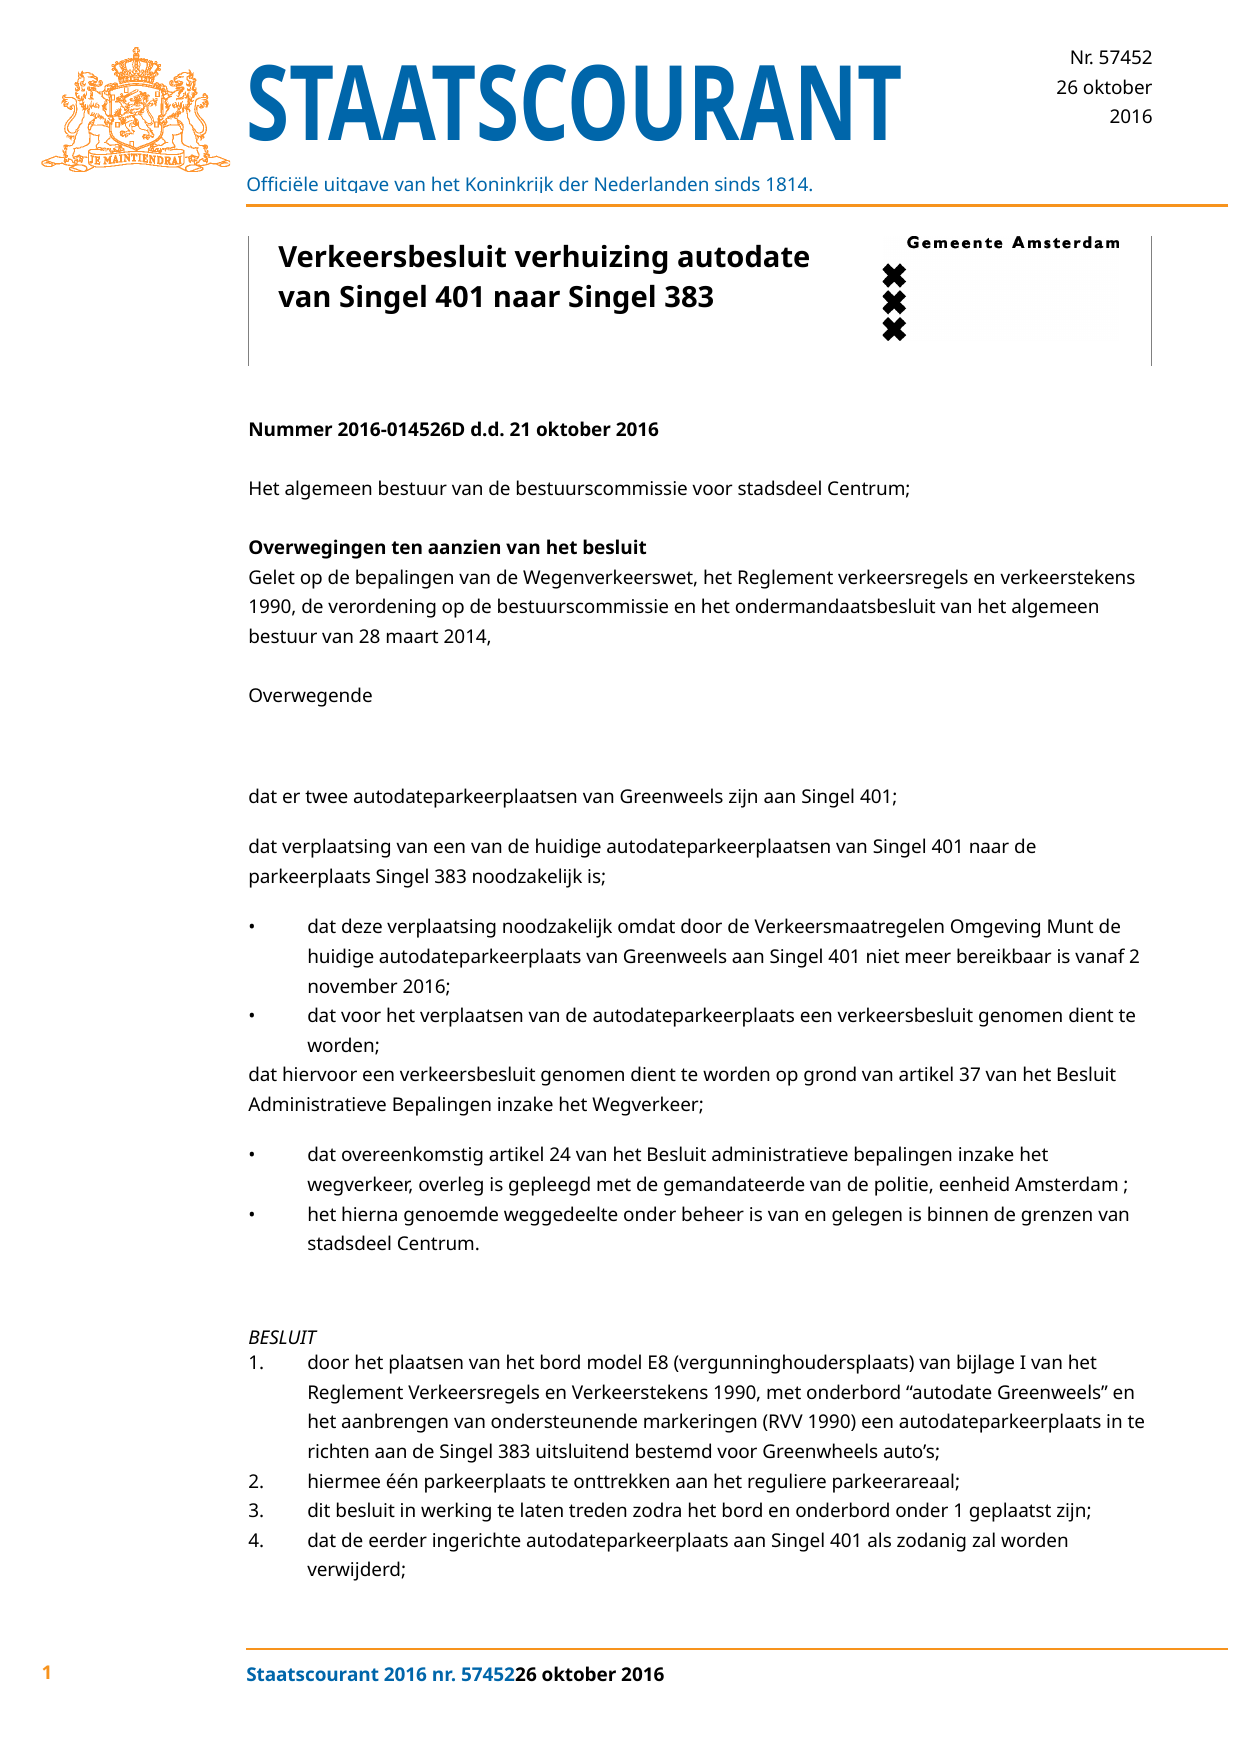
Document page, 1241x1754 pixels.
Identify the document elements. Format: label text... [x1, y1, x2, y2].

list dit besluit in werking te laten treden zodra het bord en onderbord onder 1 geplaatst zijn; [248, 1497, 1152, 1523]
text BESLUIT [248, 1324, 1152, 1349]
table_header Verkeersbesluit verhuizing autodate van Singel 401 naar Singel 383 [249, 236, 850, 366]
text dat verplaatsing van een van de huidige autodateparkeerplaatsen van Singel 401 naar de parkeerplaats Singel 383 noodzakelijk is; [248, 834, 1152, 889]
text Overwegende [248, 682, 1152, 708]
list dat voor het verplaatsen van de autodateparkeerplaats een verkeersbesluit genomen dient te worden; [248, 1002, 1152, 1058]
list het hierna genoemde weggedeelte onder beheer is van en gelegen is binnen de grenzen van stadsdeel Centrum. [248, 1201, 1152, 1256]
text Overwegingen ten aanzien van het besluit [248, 534, 1152, 560]
text Gelet op de bepalingen van de Wegenverkeerswet, het Reglement verkeersregels en verkeerstekens 1990, de verordening op de bestuurscommissie en het ondermandaatsbesluit van het algemeen bestuur van 28 maart 2014, [248, 564, 1152, 649]
text dat hiervoor een verkeersbesluit genomen dient te worden op grond van artikel 37 van het Besluit Administratieve Bepalingen inzake het Wegverkeer; [248, 1062, 1152, 1117]
list dat deze verplaatsing noodzakelijk omdat door de Verkeersmaatregelen Omgeving Munt de huidige autodateparkeerplaats van Greenweels aan Singel 401 niet meer bereikbaar is vanaf 2 november 2016; [248, 914, 1152, 998]
text Het algemeen bestuur van de bestuurscommissie voor stadsdeel Centrum; [248, 475, 1152, 501]
list door het plaatsen van het bord model E8 (vergunninghoudersplaats) van bijlage I van het Reglement Verkeersregels en Verkeerstekens 1990, met onderbord “autodate Greenweels” en het aanbrengen van ondersteunende markeringen (RVV 1990) een autodateparkeerplaats in te richten aan de Singel 383 uitsluitend bestemd voor Greenwheels auto’s; [248, 1349, 1152, 1464]
list dat de eerder ingerichte autodateparkeerplaats aan Singel 401 als zodanig zal worden verwijderd; [248, 1527, 1152, 1582]
list hiermee één parkeerplaats te onttrekken aan het reguliere parkeerareaal; [248, 1468, 1152, 1494]
picture [882, 236, 1119, 341]
picture [41, 47, 231, 172]
list dat overeenkomstig artikel 24 van het Besluit administratieve bepalingen inzake het wegverkeer, overleg is gepleegd met de gemandateerde van de politie, eenheid Amsterdam ; [248, 1142, 1152, 1197]
text dat er twee autodateparkeerplaatsen van Greenweels zijn aan Singel 401; [248, 783, 1152, 809]
text Nummer 2016-014526D d.d. 21 oktober 2016 [248, 416, 1152, 442]
table_header [850, 236, 1151, 366]
